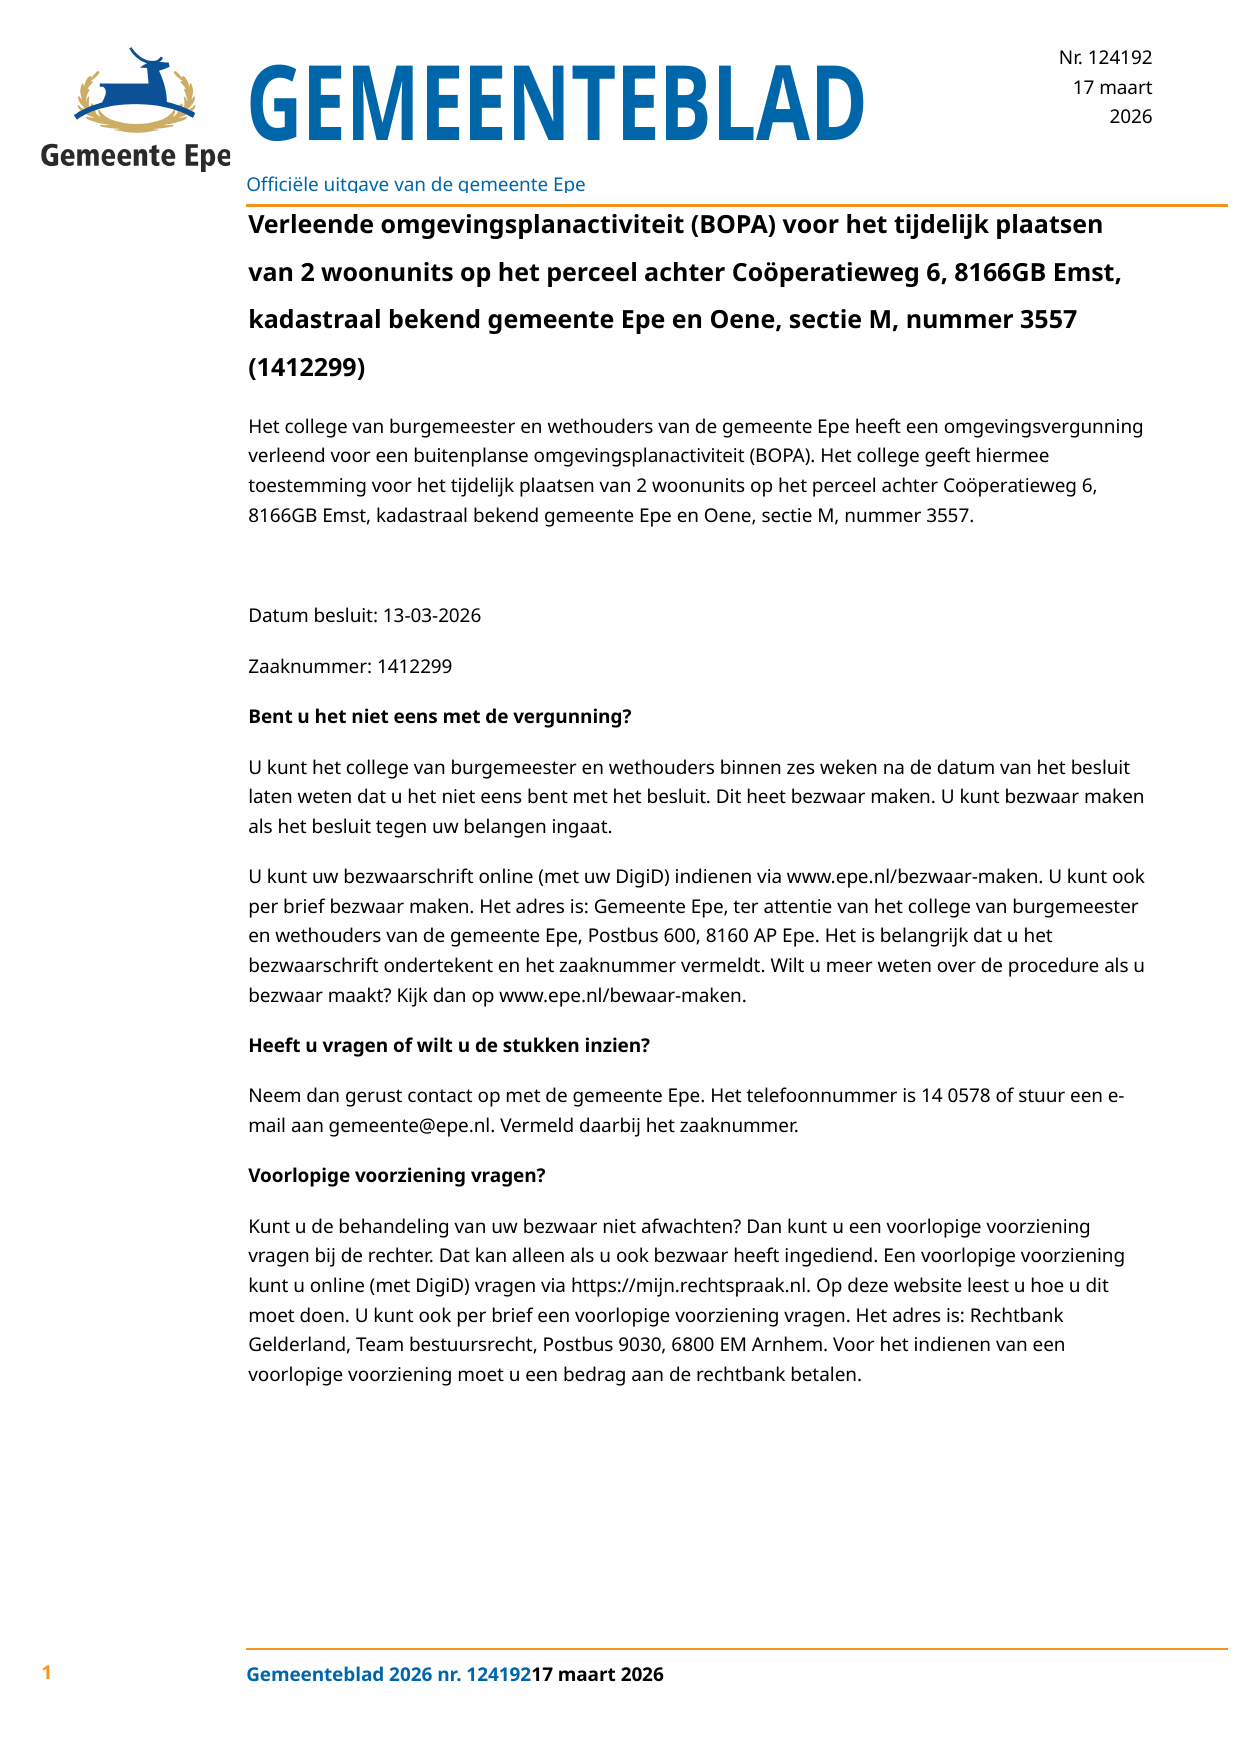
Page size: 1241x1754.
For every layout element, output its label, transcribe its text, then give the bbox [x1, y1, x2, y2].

text Het college van burgemeester en wethouders van de gemeente Epe heeft een omgevingsvergunning verleend voor een buitenplanse omgevingsplanactiviteit (BOPA). Het college geeft hiermee toestemming voor het tijdelijk plaatsen van 2 woonunits op het perceel achter Coöperatieweg 6, 8166GB Emst, kadastraal bekend gemeente Epe en Oene, sectie M, nummer 3557. [248, 413, 1152, 528]
text Heeft u vragen of wilt u de stukken inzien? [248, 1032, 1152, 1058]
text Verleende omgevingsplanactiviteit (BOPA) voor het tijdelijk plaatsen van 2 woonunits op het perceel achter Coöperatieweg 6, 8166GB Emst, kadastraal bekend gemeente Epe en Oene, sectie M, nummer 3557 (1412299) [248, 207, 1152, 384]
text Kunt u de behandeling van uw bezwaar niet afwachten? Dan kunt u een voorlopige voorziening vragen bij de rechter. Dat kan alleen als u ook bezwaar heeft ingediend. Een voorlopige voorziening kunt u online (met DigiD) vragen via https://mijn.rechtspraak.nl. Op deze website leest u hoe u dit moet doen. U kunt ook per brief een voorlopige voorziening vragen. Het adres is: Rechtbank Gelderland, Team bestuursrecht, Postbus 9030, 6800 EM Arnhem. Voor het indienen van een voorlopige voorziening moet u een bedrag aan de rechtbank betalen. [248, 1213, 1152, 1387]
text Neem dan gerust contact op met de gemeente Epe. Het telefoonnummer is 14 0578 of stuur een e-mail aan gemeente@epe.nl. Vermeld daarbij het zaaknummer. [248, 1083, 1152, 1138]
text U kunt het college van burgemeester en wethouders binnen zes weken na de datum van het besluit laten weten dat u het niet eens bent met het besluit. Dit heet bezwaar maken. U kunt bezwaar maken als het besluit tegen uw belangen ingaat. [248, 754, 1152, 839]
text Voorlopige voorziening vragen? [248, 1163, 1152, 1188]
text Zaaknummer: 1412299 [248, 653, 1152, 679]
text Bent u het niet eens met de vergunning? [248, 703, 1152, 729]
picture [41, 47, 231, 172]
text U kunt uw bezwaarschrift online (met uw DigiD) indienen via www.epe.nl/bezwaar-maken. U kunt ook per brief bezwaar maken. Het adres is: Gemeente Epe, ter attentie van het college van burgemeester en wethouders van de gemeente Epe, Postbus 600, 8160 AP Epe. Het is belangrijk dat u het bezwaarschrift ondertekent en het zaaknummer vermeldt. Wilt u meer weten over de procedure als u bezwaar maakt? Kijk dan op www.epe.nl/bewaar-maken. [248, 863, 1152, 1008]
text Datum besluit: 13-03-2026 [248, 603, 1152, 628]
